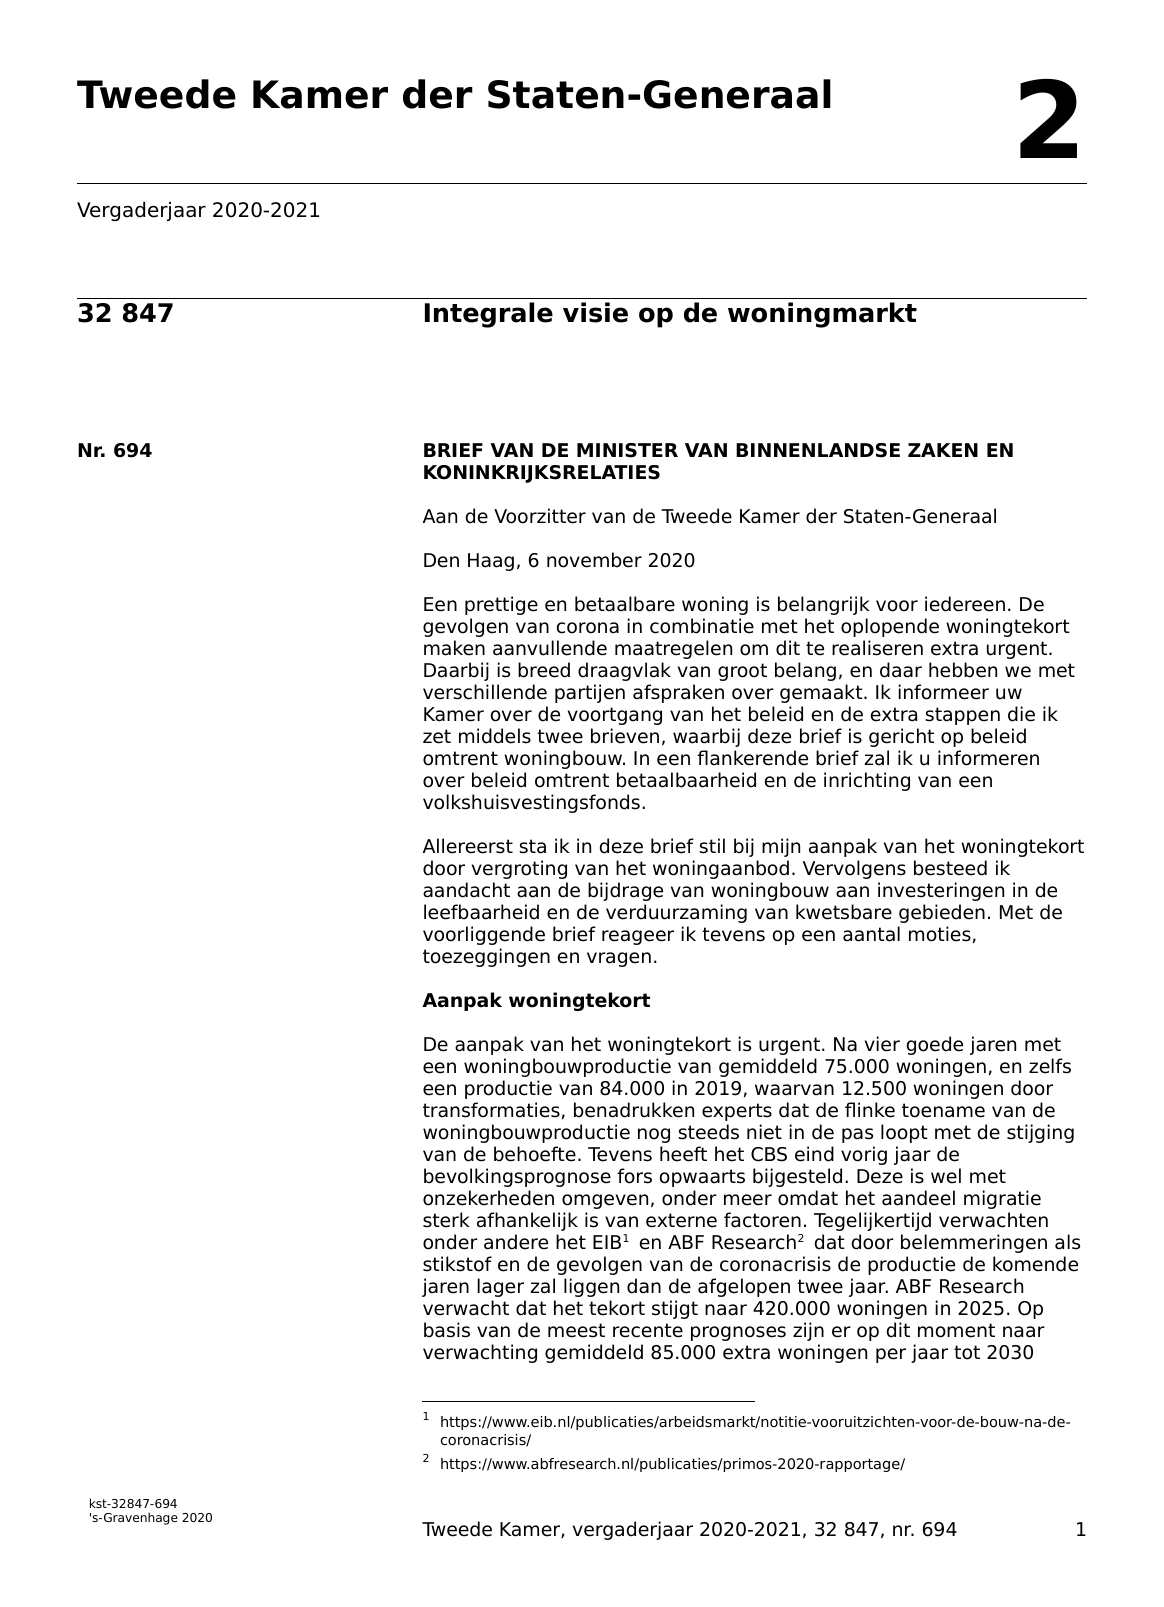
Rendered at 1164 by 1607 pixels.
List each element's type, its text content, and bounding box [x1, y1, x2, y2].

text Den Haag, 6 november 2020 [422, 550, 1087, 572]
subtitle Aanpak woningtekort [422, 990, 1087, 1012]
text https://www.eib.nl/publicaties/arbeidsmarkt/notitie-vooruitzichten-voor-de-bouw-na-de-coronacrisis/ [422, 1410, 1087, 1449]
text Allereerst sta ik in deze brief stil bij mijn aanpak van het woningtekort door vergroting van het woningaanbod. Vervolgens besteed ik aandacht aan de bijdrage van woningbouw aan investeringen in de leefbaarheid en de verduurzaming van kwetsbare gebieden. Met de voorliggende brief reageer ik tevens op een aantal moties, toezeggingen en vragen. [422, 836, 1087, 968]
text Een prettige en betaalbare woning is belangrijk voor iedereen. De gevolgen van corona in combinatie met het oplopende woningtekort maken aanvullende maatregelen om dit te realiseren extra urgent. Daarbij is breed draagvlak van groot belang, en daar hebben we met verschillende partijen afspraken over gemaakt. Ik informeer uw Kamer over de voortgang van het beleid en de extra stappen die ik zet middels twee brieven, waarbij deze brief is gericht op beleid omtrent woningbouw. In een flankerende brief zal ik u informeren over beleid omtrent betaalbaarheid en de inrichting van een volkshuisvestingsfonds. [422, 594, 1087, 814]
table_header 2 [886, 59, 1087, 183]
text De aanpak van het woningtekort is urgent. Na vier goede jaren met een woningbouwproductie van gemiddeld 75.000 woningen, en zelfs een productie van 84.000 in 2019, waarvan 12.500 woningen door transformaties, benadrukken experts dat de flinke toename van de woningbouwproductie nog steeds niet in de pas loopt met de stijging van de behoefte. Tevens heeft het CBS eind vorig jaar de bevolkingsprognose fors opwaarts bijgesteld. Deze is wel met onzekerheden omgeven, onder meer omdat het aandeel migratie sterk afhankelijk is van externe factoren. Tegelijkertijd verwachten onder andere het EIB en ABF Research dat door belemmeringen als stikstof en de gevolgen van de coronacrisis de productie de komende jaren lager zal liggen dan de afgelopen twee jaar. ABF Research verwacht dat het tekort stijgt naar 420.000 woningen in 2025. Op basis van de meest recente prognoses zijn er op dit moment naar verwachting gemiddeld 85.000 extra woningen per jaar tot 2030 [422, 1034, 1087, 1364]
table_cell Vergaderjaar 2020-2021 [77, 184, 1087, 298]
text 's-Gravenhage 2020 [88, 1511, 323, 1525]
text Aan de Voorzitter van de Tweede Kamer der Staten-Generaal [422, 506, 1087, 528]
subtitle 32 847 Integrale visie op de woningmarkt [77, 299, 1087, 329]
table_header Tweede Kamer der Staten-Generaal [77, 59, 886, 183]
text https://www.abfresearch.nl/publicaties/primos-2020-rapportage/ [422, 1452, 1087, 1474]
subtitle Nr. 694 BRIEF VAN DE MINISTER VAN BINNENLANDSE ZAKEN EN KONINKRIJKSRELATIES [77, 440, 1087, 484]
text kst-32847-694 [88, 1497, 323, 1511]
